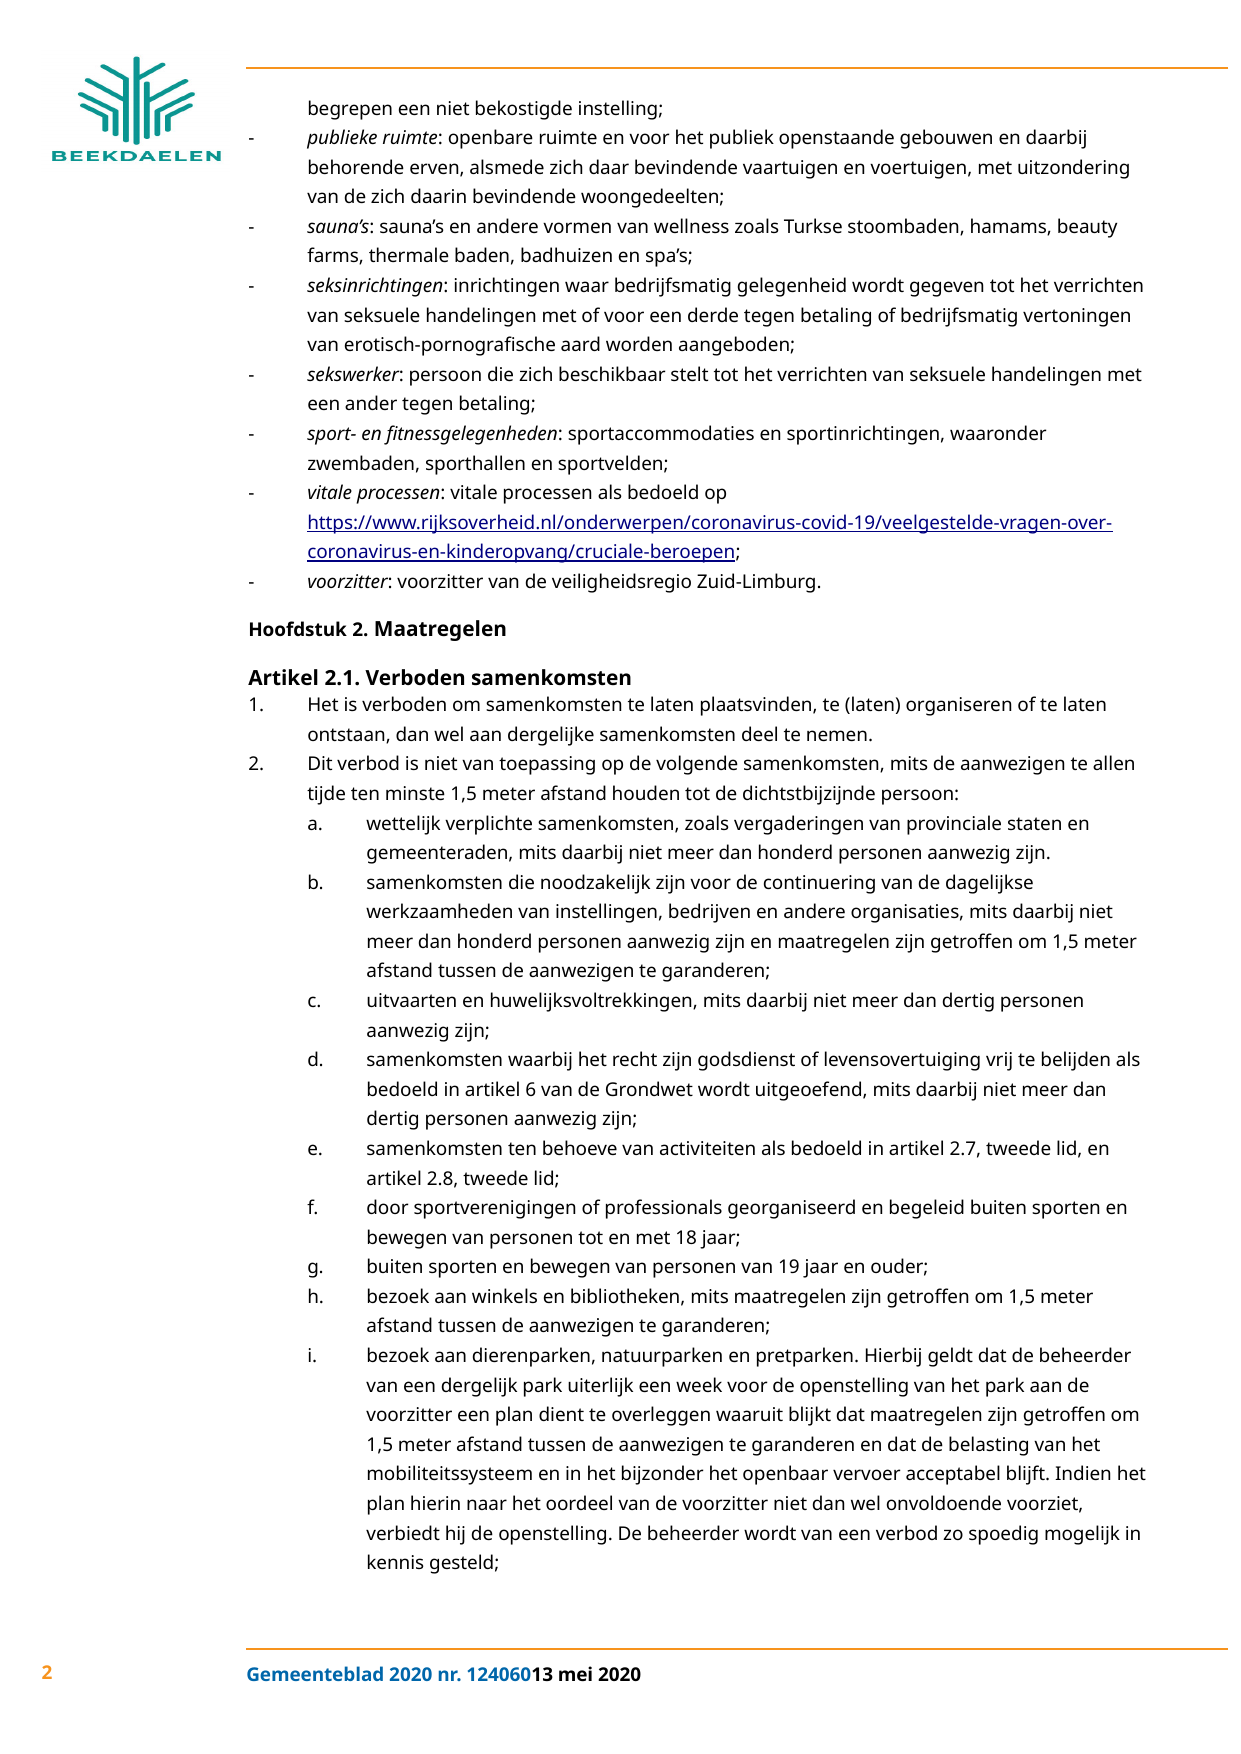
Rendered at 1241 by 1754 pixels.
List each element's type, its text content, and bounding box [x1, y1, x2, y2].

picture [41, 47, 231, 172]
list bezoek aan winkels en bibliotheken, mits maatregelen zijn getroffen om 1,5 meter afstand tussen de aanwezigen te garanderen; [307, 1283, 1152, 1338]
list samenkomsten ten behoeve van activiteiten als bedoeld in artikel 2.7, tweede lid, en artikel 2.8, tweede lid; [307, 1135, 1152, 1191]
list voorzitter: voorzitter van de veiligheidsregio Zuid-Limburg. [248, 568, 1152, 594]
text Artikel 2.1. Verboden samenkomsten [248, 663, 1152, 691]
list door sportverenigingen of professionals georganiseerd en begeleid buiten sporten en bewegen van personen tot en met 18 jaar; [307, 1194, 1152, 1250]
list seksinrichtingen: inrichtingen waar bedrijfsmatig gelegenheid wordt gegeven tot het verrichten van seksuele handelingen met of voor een derde tegen betaling of bedrijfsmatig vertoningen van erotisch-pornografische aard worden aangeboden; [248, 272, 1152, 357]
list samenkomsten waarbij het recht zijn godsdienst of levensovertuiging vrij te belijden als bedoeld in artikel 6 van de Grondwet wordt uitgeoefend, mits daarbij niet meer dan dertig personen aanwezig zijn; [307, 1046, 1152, 1131]
list Dit verbod is niet van toepassing op de volgende samenkomsten, mits de aanwezigen te allen tijde ten minste 1,5 meter afstand houden tot de dichtstbijzijnde persoon: [248, 751, 1152, 806]
list sport- en fitnessgelegenheden: sportaccommodaties en sportinrichtingen, waaronder zwembaden, sporthallen en sportvelden; [248, 420, 1152, 476]
list sekswerker: persoon die zich beschikbaar stelt tot het verrichten van seksuele handelingen met een ander tegen betaling; [248, 361, 1152, 416]
list sauna’s: sauna’s en andere vormen van wellness zoals Turkse stoombaden, hamams, beauty farms, thermale baden, badhuizen en spa’s; [248, 213, 1152, 268]
list uitvaarten en huwelijksvoltrekkingen, mits daarbij niet meer dan dertig personen aanwezig zijn; [307, 987, 1152, 1043]
list samenkomsten die noodzakelijk zijn voor de continuering van de dagelijkse werkzaamheden van instellingen, bedrijven en andere organisaties, mits daarbij niet meer dan honderd personen aanwezig zijn en maatregelen zijn getroffen om 1,5 meter afstand tussen de aanwezigen te garanderen; [307, 869, 1152, 983]
list buiten sporten en bewegen van personen van 19 jaar en ouder; [307, 1253, 1152, 1279]
list wettelijk verplichte samenkomsten, zoals vergaderingen van provinciale staten en gemeenteraden, mits daarbij niet meer dan honderd personen aanwezig zijn. [307, 810, 1152, 865]
list begrepen een niet bekostigde instelling; [248, 95, 1152, 121]
list Het is verboden om samenkomsten te laten plaatsvinden, te (laten) organiseren of te laten ontstaan, dan wel aan dergelijke samenkomsten deel te nemen. [248, 691, 1152, 747]
list vitale processen: vitale processen als bedoeld op https://www.rijksoverheid.nl/onderwerpen/coronavirus-covid-19/veelgestelde-vragen-over-coronavirus-en-kinderopvang/cruciale-beroepen; [248, 479, 1152, 564]
list publieke ruimte: openbare ruimte en voor het publiek openstaande gebouwen en daarbij behorende erven, alsmede zich daar bevindende vaartuigen en voertuigen, met uitzondering van de zich daarin bevindende woongedeelten; [248, 124, 1152, 209]
text Hoofdstuk 2. Maatregelen [248, 614, 1152, 642]
list bezoek aan dierenparken, natuurparken en pretparken. Hierbij geldt dat de beheerder van een dergelijk park uiterlijk een week voor de openstelling van het park aan de voorzitter een plan dient te overleggen waaruit blijkt dat maatregelen zijn getroffen om 1,5 meter afstand tussen de aanwezigen te garanderen en dat de belasting van het mobiliteitssysteem en in het bijzonder het openbaar vervoer acceptabel blijft. Indien het plan hierin naar het oordeel van de voorzitter niet dan wel onvoldoende voorziet, verbiedt hij de openstelling. De beheerder wordt van een verbod zo spoedig mogelijk in kennis gesteld; [307, 1342, 1152, 1575]
